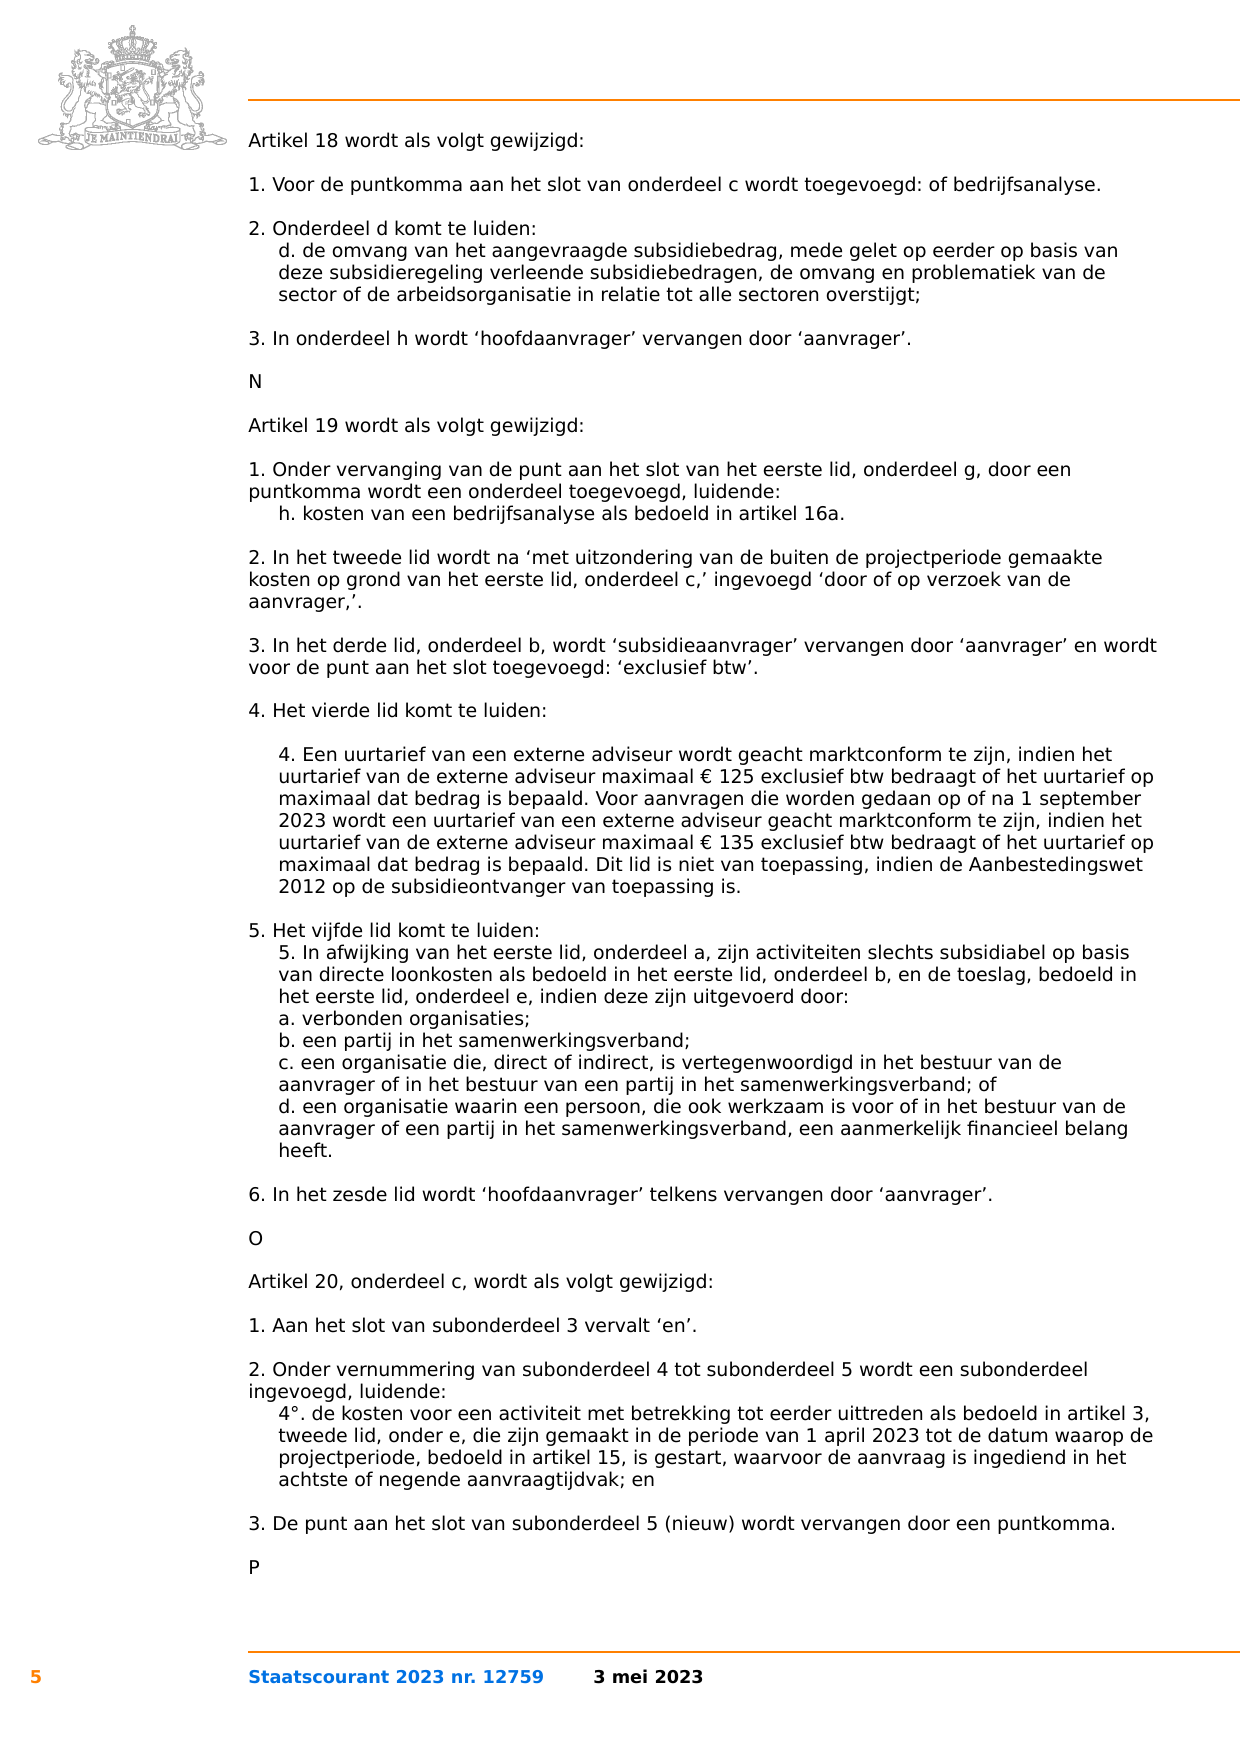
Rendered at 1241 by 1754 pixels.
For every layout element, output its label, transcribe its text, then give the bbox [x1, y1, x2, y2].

picture [38, 25, 227, 150]
text d. een organisatie waarin een persoon, die ook werkzaam is voor of in het bestuur van de aanvrager of een partij in het samenwerkingsverband, een aanmerkelijk financieel belang heeft. [278, 1096, 1163, 1162]
text c. een organisatie die, direct of indirect, is vertegenwoordigd in het bestuur van de aanvrager of in het bestuur van een partij in het samenwerkingsverband; of [278, 1052, 1163, 1096]
text 4°. de kosten voor een activiteit met betrekking tot eerder uittreden als bedoeld in artikel 3, tweede lid, onder e, die zijn gemaakt in de periode van 1 april 2023 tot de datum waarop de projectperiode, bedoeld in artikel 15, is gestart, waarvoor de aanvraag is ingediend in het achtste of negende aanvraagtijdvak; en [278, 1403, 1163, 1491]
text b. een partij in het samenwerkingsverband; [278, 1030, 1163, 1052]
text 3. De punt aan het slot van subonderdeel 5 (nieuw) wordt vervangen door een puntkomma. [248, 1513, 1163, 1535]
text Artikel 19 wordt als volgt gewijzigd: [248, 415, 1163, 437]
text P [248, 1557, 1163, 1579]
text 5. Het vijfde lid komt te luiden: [248, 920, 1163, 942]
text N [248, 371, 1163, 393]
text 3. In onderdeel h wordt ‘hoofdaanvrager’ vervangen door ‘aanvrager’. [248, 327, 1163, 349]
text a. verbonden organisaties; [278, 1008, 1163, 1030]
text 4. Het vierde lid komt te luiden: [248, 700, 1163, 722]
text 3. In het derde lid, onderdeel b, wordt ‘subsidieaanvrager’ vervangen door ‘aanvrager’ en wordt voor de punt aan het slot toegevoegd: ‘exclusief btw’. [248, 634, 1163, 678]
text 4. Een uurtarief van een externe adviseur wordt geacht marktconform te zijn, indien het uurtarief van de externe adviseur maximaal € 125 exclusief btw bedraagt of het uurtarief op maximaal dat bedrag is bepaald. Voor aanvragen die worden gedaan op of na 1 september 2023 wordt een uurtarief van een externe adviseur geacht marktconform te zijn, indien het uurtarief van de externe adviseur maximaal € 135 exclusief btw bedraagt of het uurtarief op maximaal dat bedrag is bepaald. Dit lid is niet van toepassing, indien de Aanbestedingswet 2012 op de subsidieontvanger van toepassing is. [278, 744, 1163, 898]
text 2. In het tweede lid wordt na ‘met uitzondering van de buiten de projectperiode gemaakte kosten op grond van het eerste lid, onderdeel c,’ ingevoegd ‘door of op verzoek van de aanvrager,’. [248, 547, 1163, 613]
text Artikel 18 wordt als volgt gewijzigd: [248, 130, 1163, 152]
text h. kosten van een bedrijfsanalyse als bedoeld in artikel 16a. [278, 503, 1163, 525]
text 1. Aan het slot van subonderdeel 3 vervalt ‘en’. [248, 1315, 1163, 1337]
text O [248, 1227, 1163, 1249]
text 1. Voor de puntkomma aan het slot van onderdeel c wordt toegevoegd: of bedrijfsanalyse. [248, 174, 1163, 196]
text 6. In het zesde lid wordt ‘hoofdaanvrager’ telkens vervangen door ‘aanvrager’. [248, 1184, 1163, 1206]
text Artikel 20, onderdeel c, wordt als volgt gewijzigd: [248, 1271, 1163, 1293]
text 2. Onder vernummering van subonderdeel 4 tot subonderdeel 5 wordt een subonderdeel ingevoegd, luidende: [248, 1359, 1163, 1403]
text 5. In afwijking van het eerste lid, onderdeel a, zijn activiteiten slechts subsidiabel op basis van directe loonkosten als bedoeld in het eerste lid, onderdeel b, en de toeslag, bedoeld in het eerste lid, onderdeel e, indien deze zijn uitgevoerd door: [278, 942, 1163, 1008]
text d. de omvang van het aangevraagde subsidiebedrag, mede gelet op eerder op basis van deze subsidieregeling verleende subsidiebedragen, de omvang en problematiek van de sector of de arbeidsorganisatie in relatie tot alle sectoren overstijgt; [278, 239, 1163, 306]
text 1. Onder vervanging van de punt aan het slot van het eerste lid, onderdeel g, door een puntkomma wordt een onderdeel toegevoegd, luidende: [248, 459, 1163, 503]
text 2. Onderdeel d komt te luiden: [248, 218, 1163, 239]
